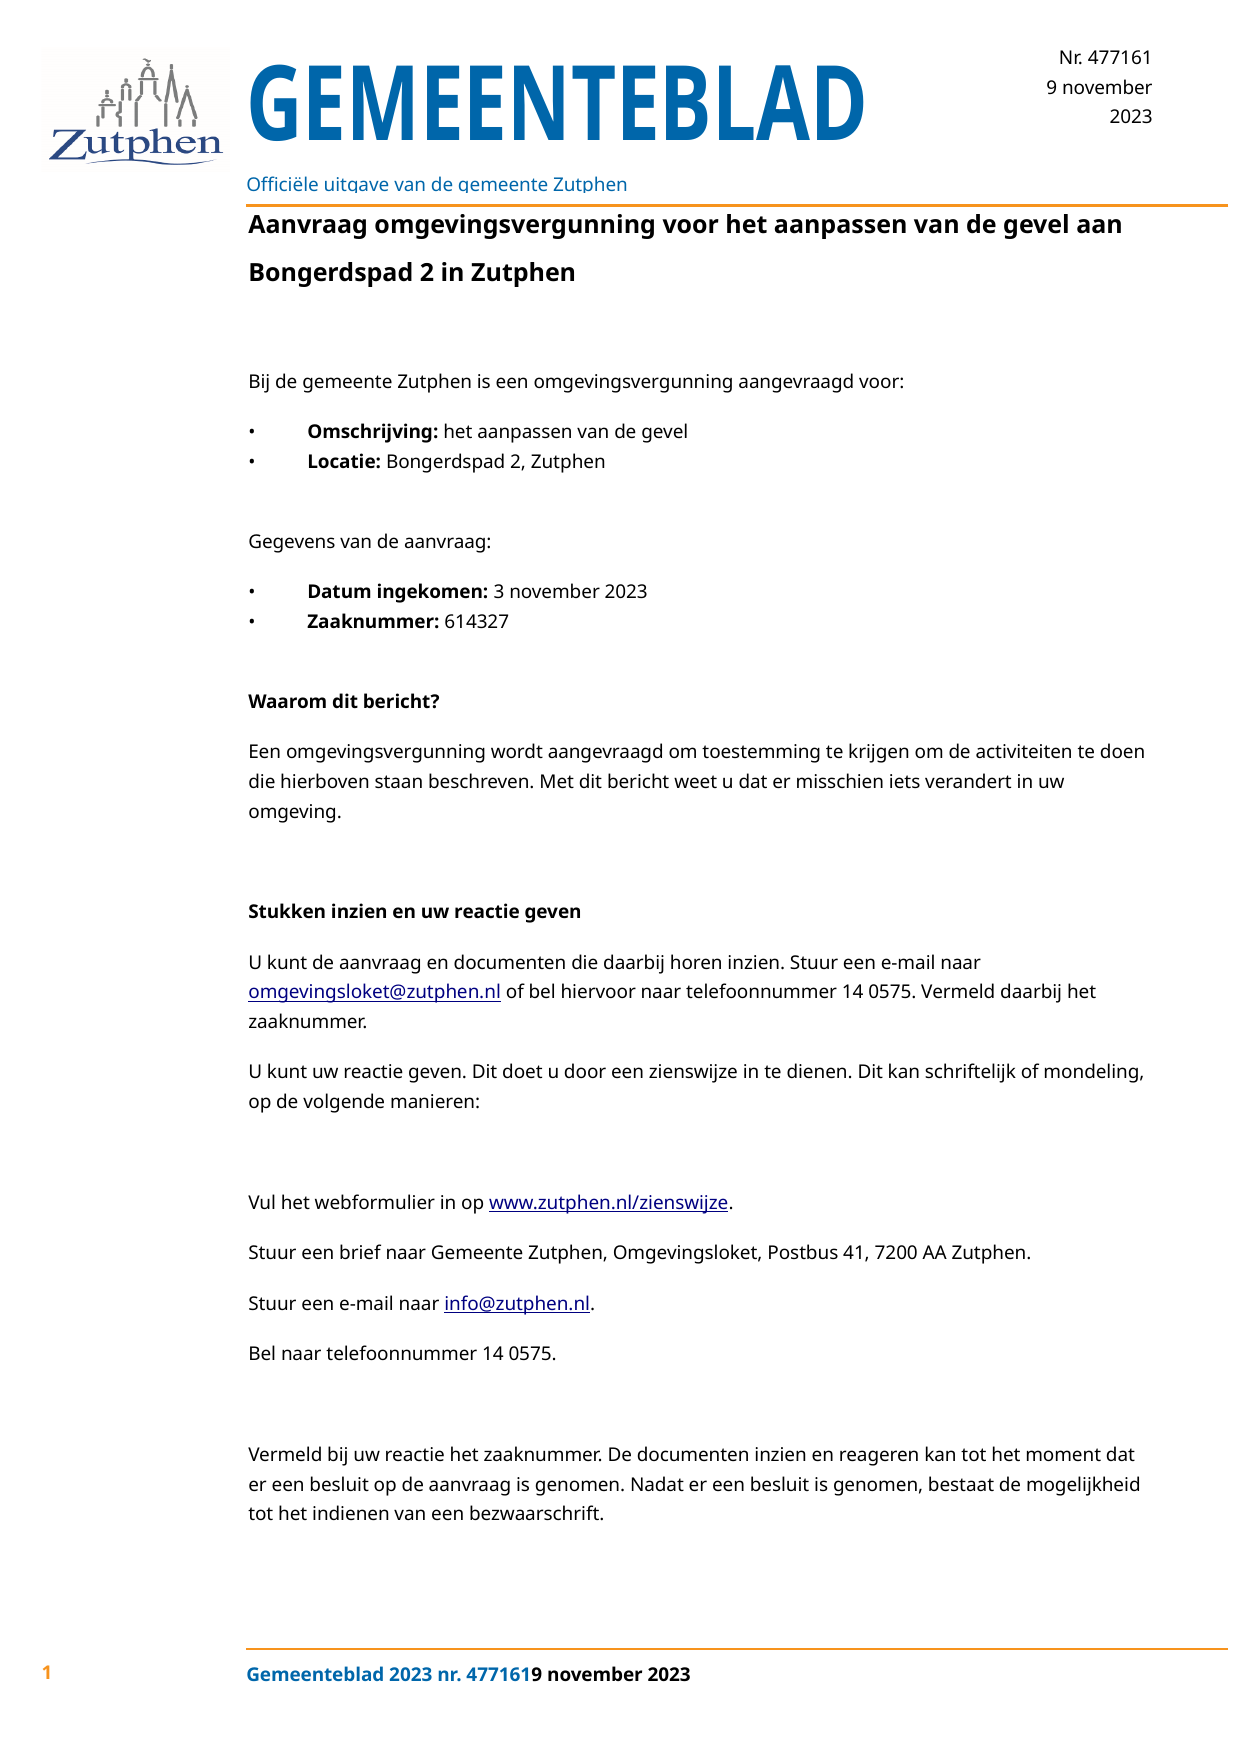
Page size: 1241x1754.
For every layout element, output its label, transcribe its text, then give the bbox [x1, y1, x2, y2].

text Stukken inzien en uw reactie geven [248, 899, 1152, 924]
text Bel naar telefoonnummer 14 0575. [248, 1340, 1152, 1366]
text Een omgevingsvergunning wordt aangevraagd om toestemming te krijgen om de activiteiten te doen die hierboven staan beschreven. Met dit bericht weet u dat er misschien iets verandert in uw omgeving. [248, 739, 1152, 824]
text Vul het webformulier in op www.zutphen.nl/zienswijze. [248, 1189, 1152, 1215]
list Omschrijving: het aanpassen van de gevel [248, 419, 1152, 444]
list Locatie: Bongerdspad 2, Zutphen [248, 448, 1152, 474]
text U kunt de aanvraag en documenten die daarbij horen inzien. Stuur een e-mail naar omgevingsloket@zutphen.nl of bel hiervoor naar telefoonnummer 14 0575. Vermeld daarbij het zaaknummer. [248, 949, 1152, 1034]
text Stuur een brief naar Gemeente Zutphen, Omgevingsloket, Postbus 41, 7200 AA Zutphen. [248, 1239, 1152, 1265]
text Waarom dit bericht? [248, 688, 1152, 714]
text Vermeld bij uw reactie het zaaknummer. De documenten inzien en reageren kan tot het moment dat er een besluit op de aanvraag is genomen. Nadat er een besluit is genomen, bestaat de mogelijkheid tot het indienen van een bezwaarschrift. [248, 1441, 1152, 1526]
text Bij de gemeente Zutphen is een omgevingsvergunning aangevraagd voor: [248, 368, 1152, 394]
text U kunt uw reactie geven. Dit doet u door een zienswijze in te dienen. Dit kan schriftelijk of mondeling, op de volgende manieren: [248, 1059, 1152, 1114]
text Gegevens van de aanvraag: [248, 528, 1152, 554]
text Stuur een e-mail naar info@zutphen.nl. [248, 1290, 1152, 1316]
text Aanvraag omgevingsvergunning voor het aanpassen van de gevel aan Bongerdspad 2 in Zutphen [248, 207, 1152, 288]
list Datum ingekomen: 3 november 2023 [248, 579, 1152, 604]
list Zaaknummer: 614327 [248, 608, 1152, 634]
picture [41, 47, 231, 172]
